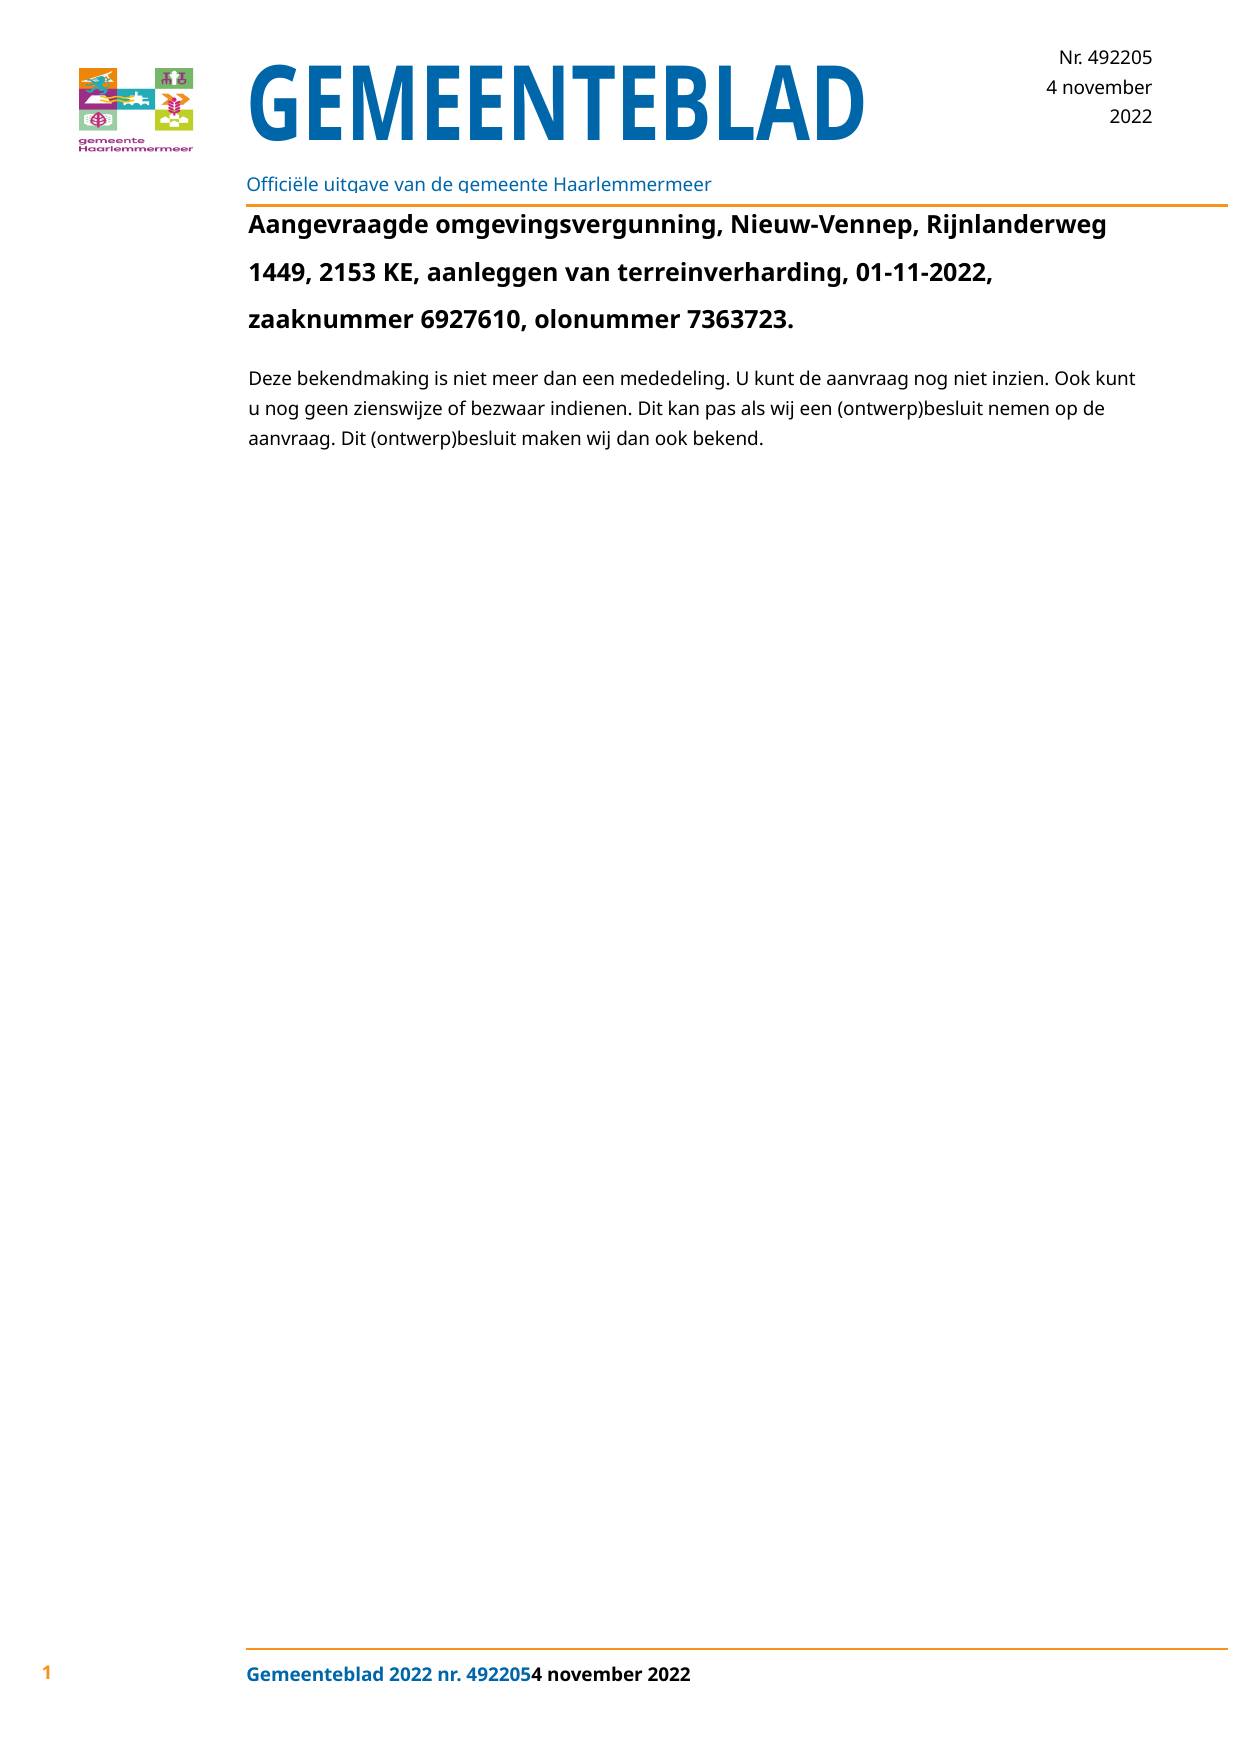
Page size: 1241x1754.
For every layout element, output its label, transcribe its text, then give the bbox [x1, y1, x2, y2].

text Deze bekendmaking is niet meer dan een mededeling. U kunt de aanvraag nog niet inzien. Ook kunt u nog geen zienswijze of bezwaar indienen. Dit kan pas als wij een (ontwerp)besluit nemen op de aanvraag. Dit (ontwerp)besluit maken wij dan ook bekend. [248, 366, 1152, 450]
text Aangevraagde omgevingsvergunning, Nieuw-Vennep, Rijnlanderweg 1449, 2153 KE, aanleggen van terreinverharding, 01-11-2022, zaaknummer 6927610, olonummer 7363723. [248, 207, 1152, 336]
picture [41, 47, 231, 172]
